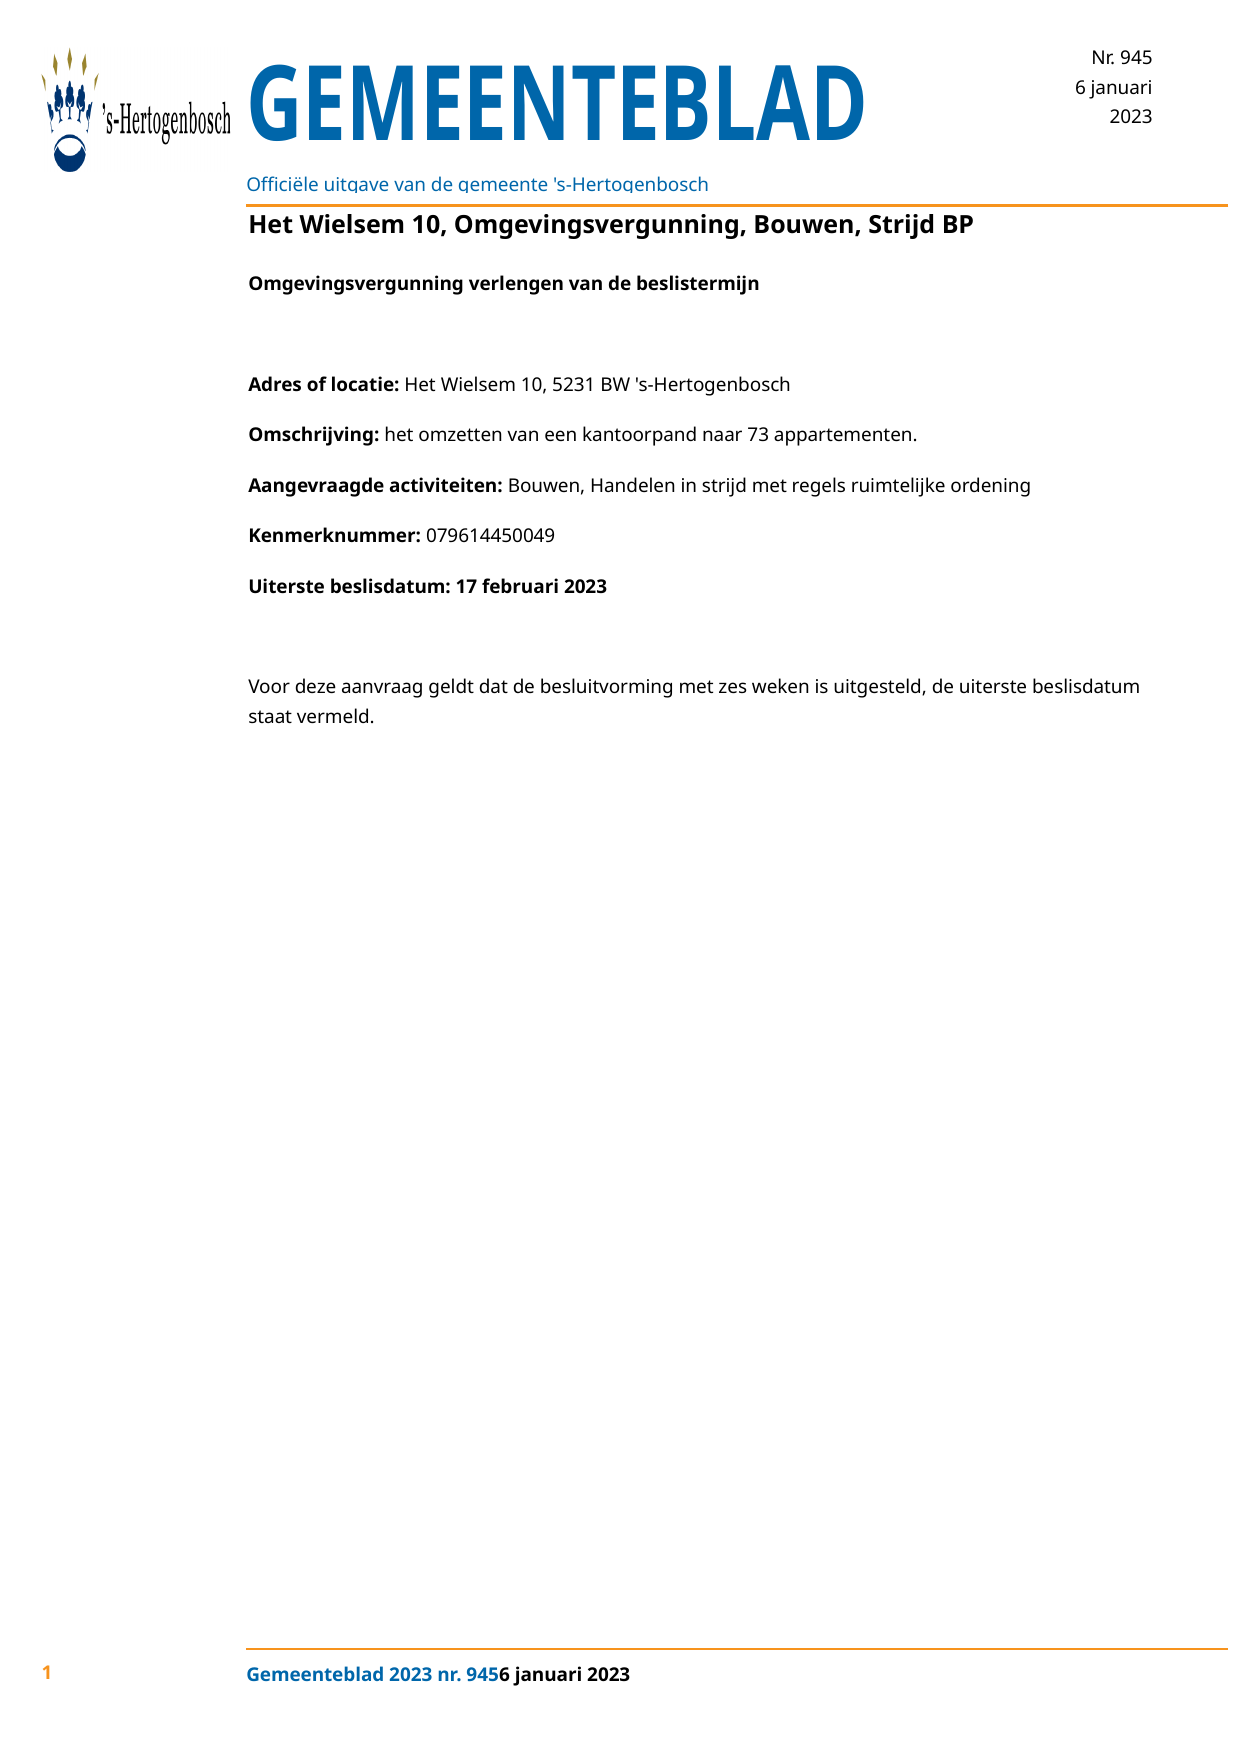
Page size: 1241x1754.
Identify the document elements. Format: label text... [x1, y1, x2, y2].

text Het Wielsem 10, Omgevingsvergunning, Bouwen, Strijd BP [248, 207, 1152, 241]
text Adres of locatie: Het Wielsem 10, 5231 BW 's-Hertogenbosch [248, 371, 1152, 397]
text Omschrijving: het omzetten van een kantoorpand naar 73 appartementen. [248, 422, 1152, 447]
text Kenmerknummer: 079614450049 [248, 522, 1152, 548]
picture [41, 47, 231, 172]
text Uiterste beslisdatum: 17 februari 2023 [248, 573, 1152, 598]
text Voor deze aanvraag geldt dat de besluitvorming met zes weken is uitgesteld, de uiterste beslisdatum staat vermeld. [248, 674, 1152, 729]
text Aangevraagde activiteiten: Bouwen, Handelen in strijd met regels ruimtelijke ordening [248, 472, 1152, 498]
text Omgevingsvergunning verlengen van de beslistermijn [248, 270, 1152, 296]
